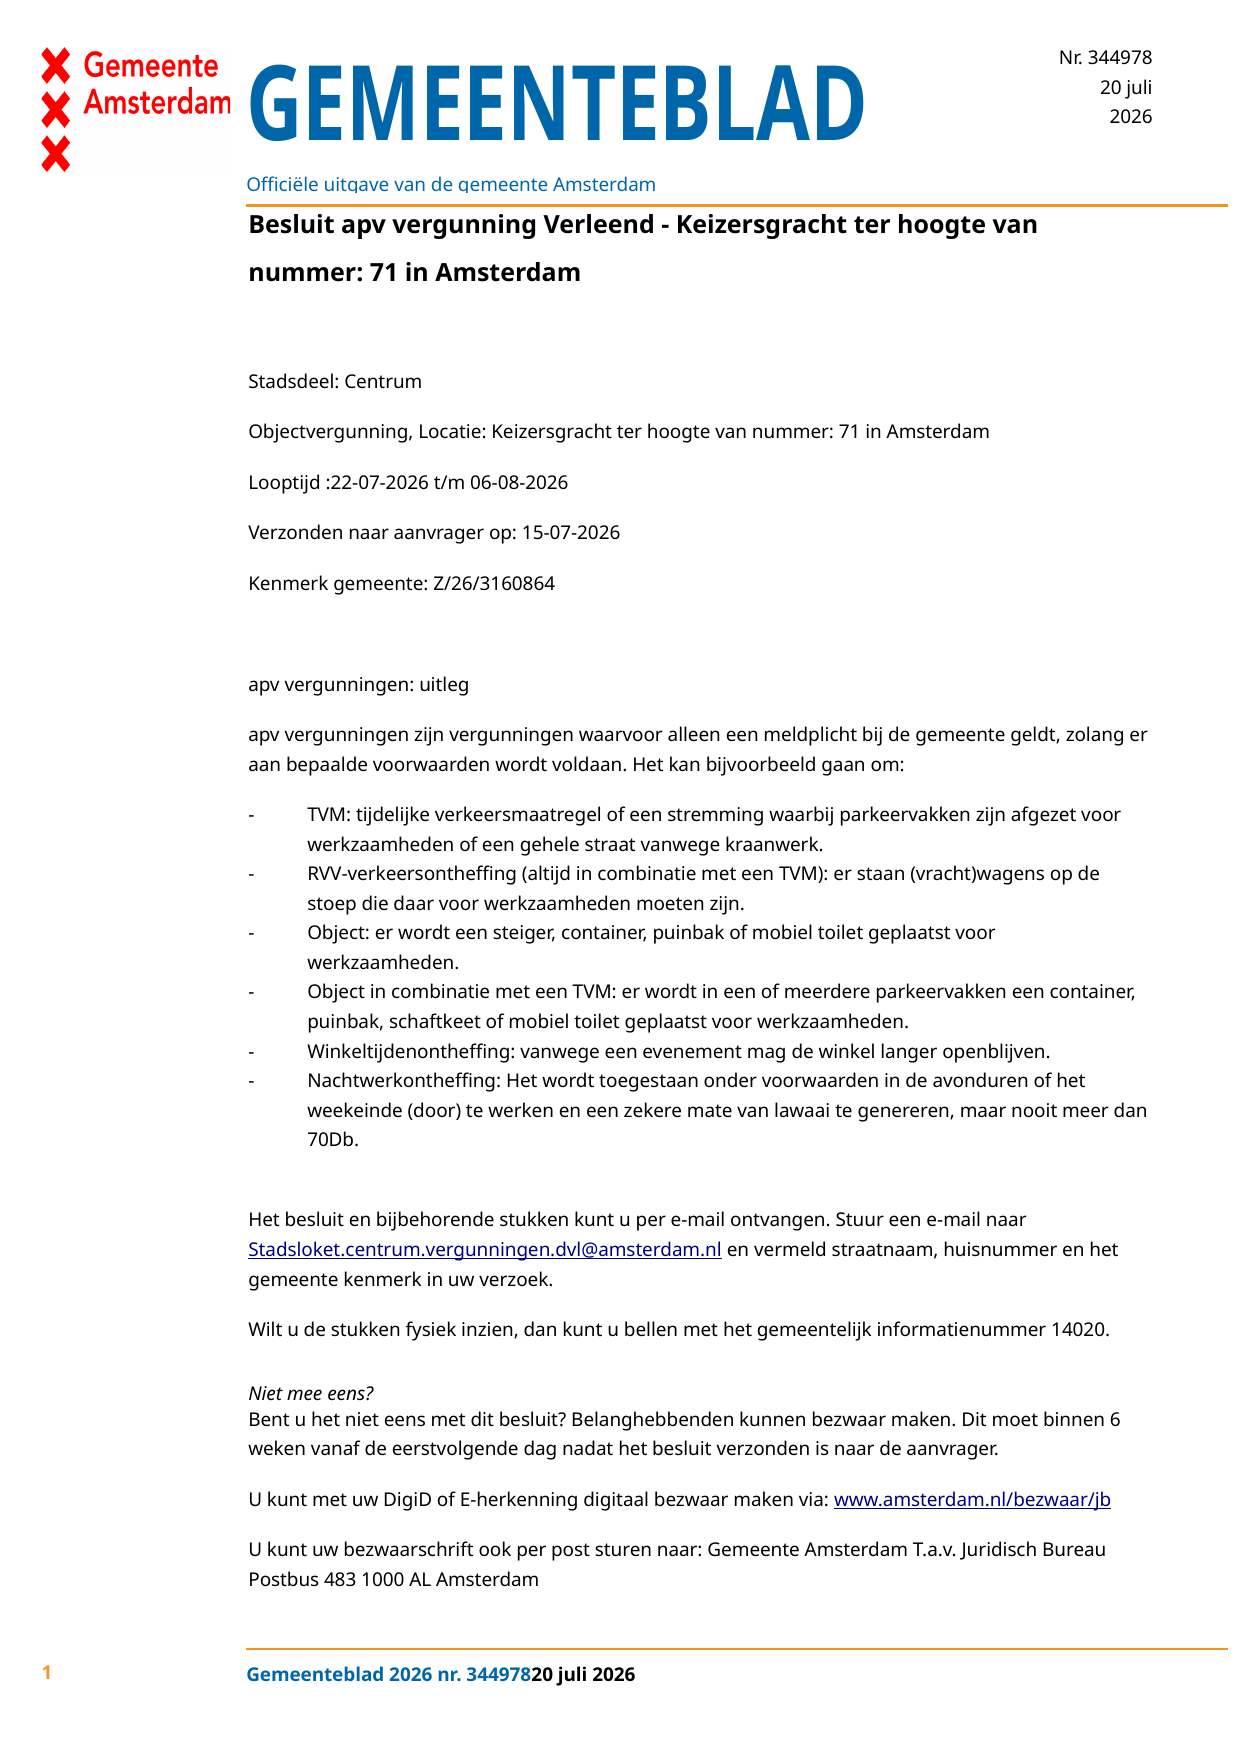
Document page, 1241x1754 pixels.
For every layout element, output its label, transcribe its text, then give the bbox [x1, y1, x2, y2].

list Winkeltijdenontheffing: vanwege een evenement mag de winkel langer openblijven. [248, 1038, 1152, 1064]
list Nachtwerkontheffing: Het wordt toegestaan onder voorwaarden in de avonduren of het weekeinde (door) te werken en een zekere mate van lawaai te genereren, maar nooit meer dan 70Db. [248, 1067, 1152, 1152]
list TVM: tijdelijke verkeersmaatregel of een stremming waarbij parkeervakken zijn afgezet voor werkzaamheden of een gehele straat vanwege kraanwerk. [248, 801, 1152, 857]
text Bent u het niet eens met dit besluit? Belanghebbenden kunnen bezwaar maken. Dit moet binnen 6 weken vanaf de eerstvolgende dag nadat het besluit verzonden is naar de aanvrager. [248, 1406, 1152, 1461]
text apv vergunningen: uitleg [248, 671, 1152, 697]
text U kunt uw bezwaarschrift ook per post sturen naar: Gemeente Amsterdam T.a.v. Juridisch Bureau Postbus 483 1000 AL Amsterdam [248, 1536, 1152, 1592]
text Kenmerk gemeente: Z/26/3160864 [248, 570, 1152, 596]
text Objectvergunning, Locatie: Keizersgracht ter hoogte van nummer: 71 in Amsterdam [248, 419, 1152, 444]
text Het besluit en bijbehorende stukken kunt u per e-mail ontvangen. Stuur een e-mail naar Stadsloket.centrum.vergunningen.dvl@amsterdam.nl en vermeld straatnaam, huisnummer en het gemeente kenmerk in uw verzoek. [248, 1207, 1152, 1292]
text Besluit apv vergunning Verleend - Keizersgracht ter hoogte van nummer: 71 in Amsterdam [248, 207, 1152, 288]
list RVV-verkeersontheffing (altijd in combinatie met een TVM): er staan (vracht)wagens op de stoep die daar voor werkzaamheden moeten zijn. [248, 860, 1152, 916]
text Wilt u de stukken fysiek inzien, dan kunt u bellen met het gemeentelijk informatienummer 14020. [248, 1316, 1152, 1342]
list Object in combinatie met een TVM: er wordt in een of meerdere parkeervakken een container, puinbak, schaftkeet of mobiel toilet geplaatst voor werkzaamheden. [248, 979, 1152, 1034]
text Verzonden naar aanvrager op: 15-07-2026 [248, 519, 1152, 545]
text Looptijd :22-07-2026 t/m 06-08-2026 [248, 469, 1152, 495]
text U kunt met uw DigiD of E-herkenning digitaal bezwaar maken via: www.amsterdam.nl/bezwaar/jb [248, 1486, 1152, 1512]
text Stadsdeel: Centrum [248, 368, 1152, 394]
list Object: er wordt een steiger, container, puinbak of mobiel toilet geplaatst voor werkzaamheden. [248, 919, 1152, 975]
text apv vergunningen zijn vergunningen waarvoor alleen een meldplicht bij de gemeente geldt, zolang er aan bepaalde voorwaarden wordt voldaan. Het kan bijvoorbeeld gaan om: [248, 721, 1152, 777]
text Niet mee eens? [248, 1380, 1152, 1406]
picture [41, 47, 231, 172]
